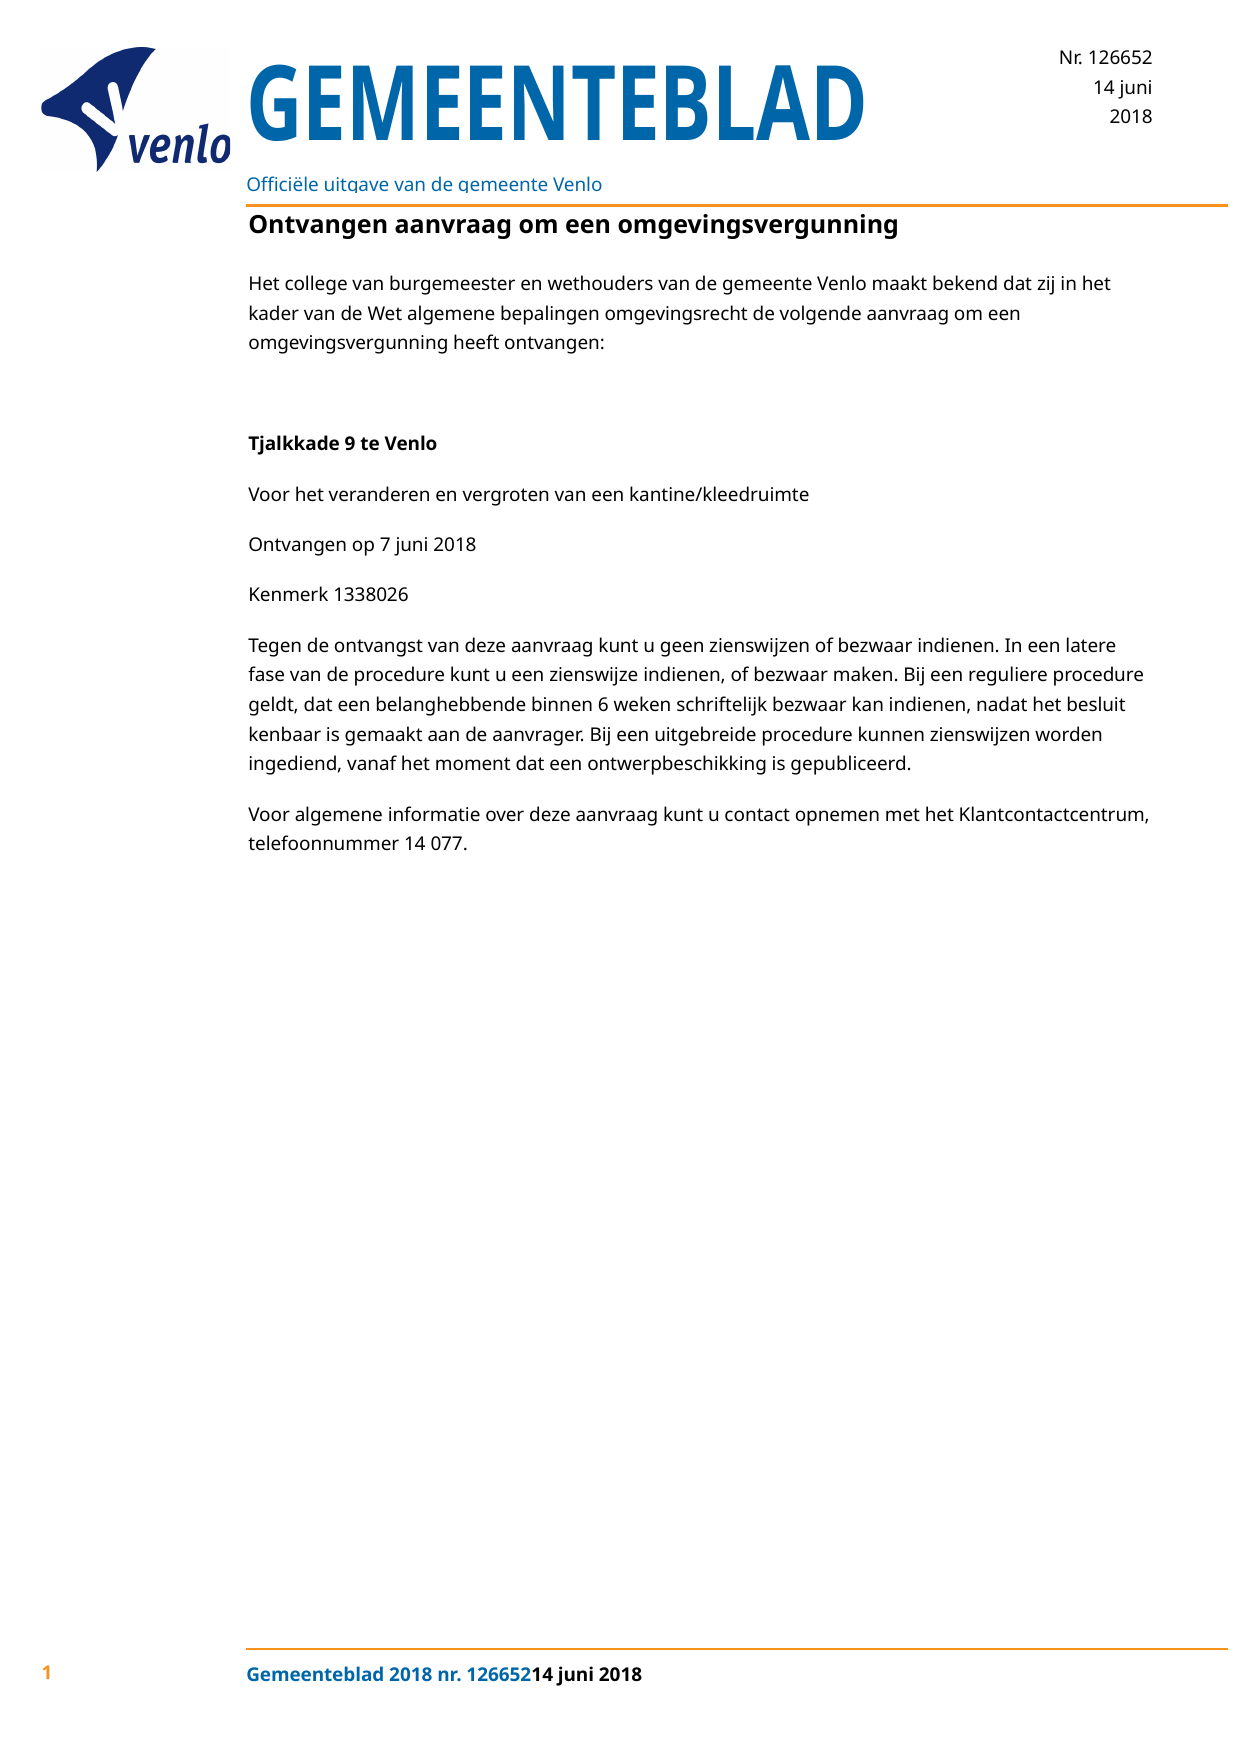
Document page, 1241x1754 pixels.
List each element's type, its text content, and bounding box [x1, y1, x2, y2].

text Het college van burgemeester en wethouders van de gemeente Venlo maakt bekend dat zij in het kader van de Wet algemene bepalingen omgevingsrecht de volgende aanvraag om een omgevingsvergunning heeft ontvangen: [248, 270, 1152, 355]
text Kenmerk 1338026 [248, 582, 1152, 607]
picture [41, 47, 231, 172]
text Ontvangen aanvraag om een omgevingsvergunning [248, 207, 1152, 241]
text Tjalkkade 9 te Venlo [248, 430, 1152, 456]
text Ontvangen op 7 juni 2018 [248, 531, 1152, 557]
text Tegen de ontvangst van deze aanvraag kunt u geen zienswijzen of bezwaar indienen. In een latere fase van de procedure kunt u een zienswijze indienen, of bezwaar maken. Bij een reguliere procedure geldt, dat een belanghebbende binnen 6 weken schriftelijk bezwaar kan indienen, nadat het besluit kenbaar is gemaakt aan de aanvrager. Bij een uitgebreide procedure kunnen zienswijzen worden ingediend, vanaf het moment dat een ontwerpbeschikking is gepubliceerd. [248, 632, 1152, 776]
text Voor algemene informatie over deze aanvraag kunt u contact opnemen met het Klantcontactcentrum, telefoonnummer 14 077. [248, 801, 1152, 856]
text Voor het veranderen en vergroten van een kantine/kleedruimte [248, 481, 1152, 506]
